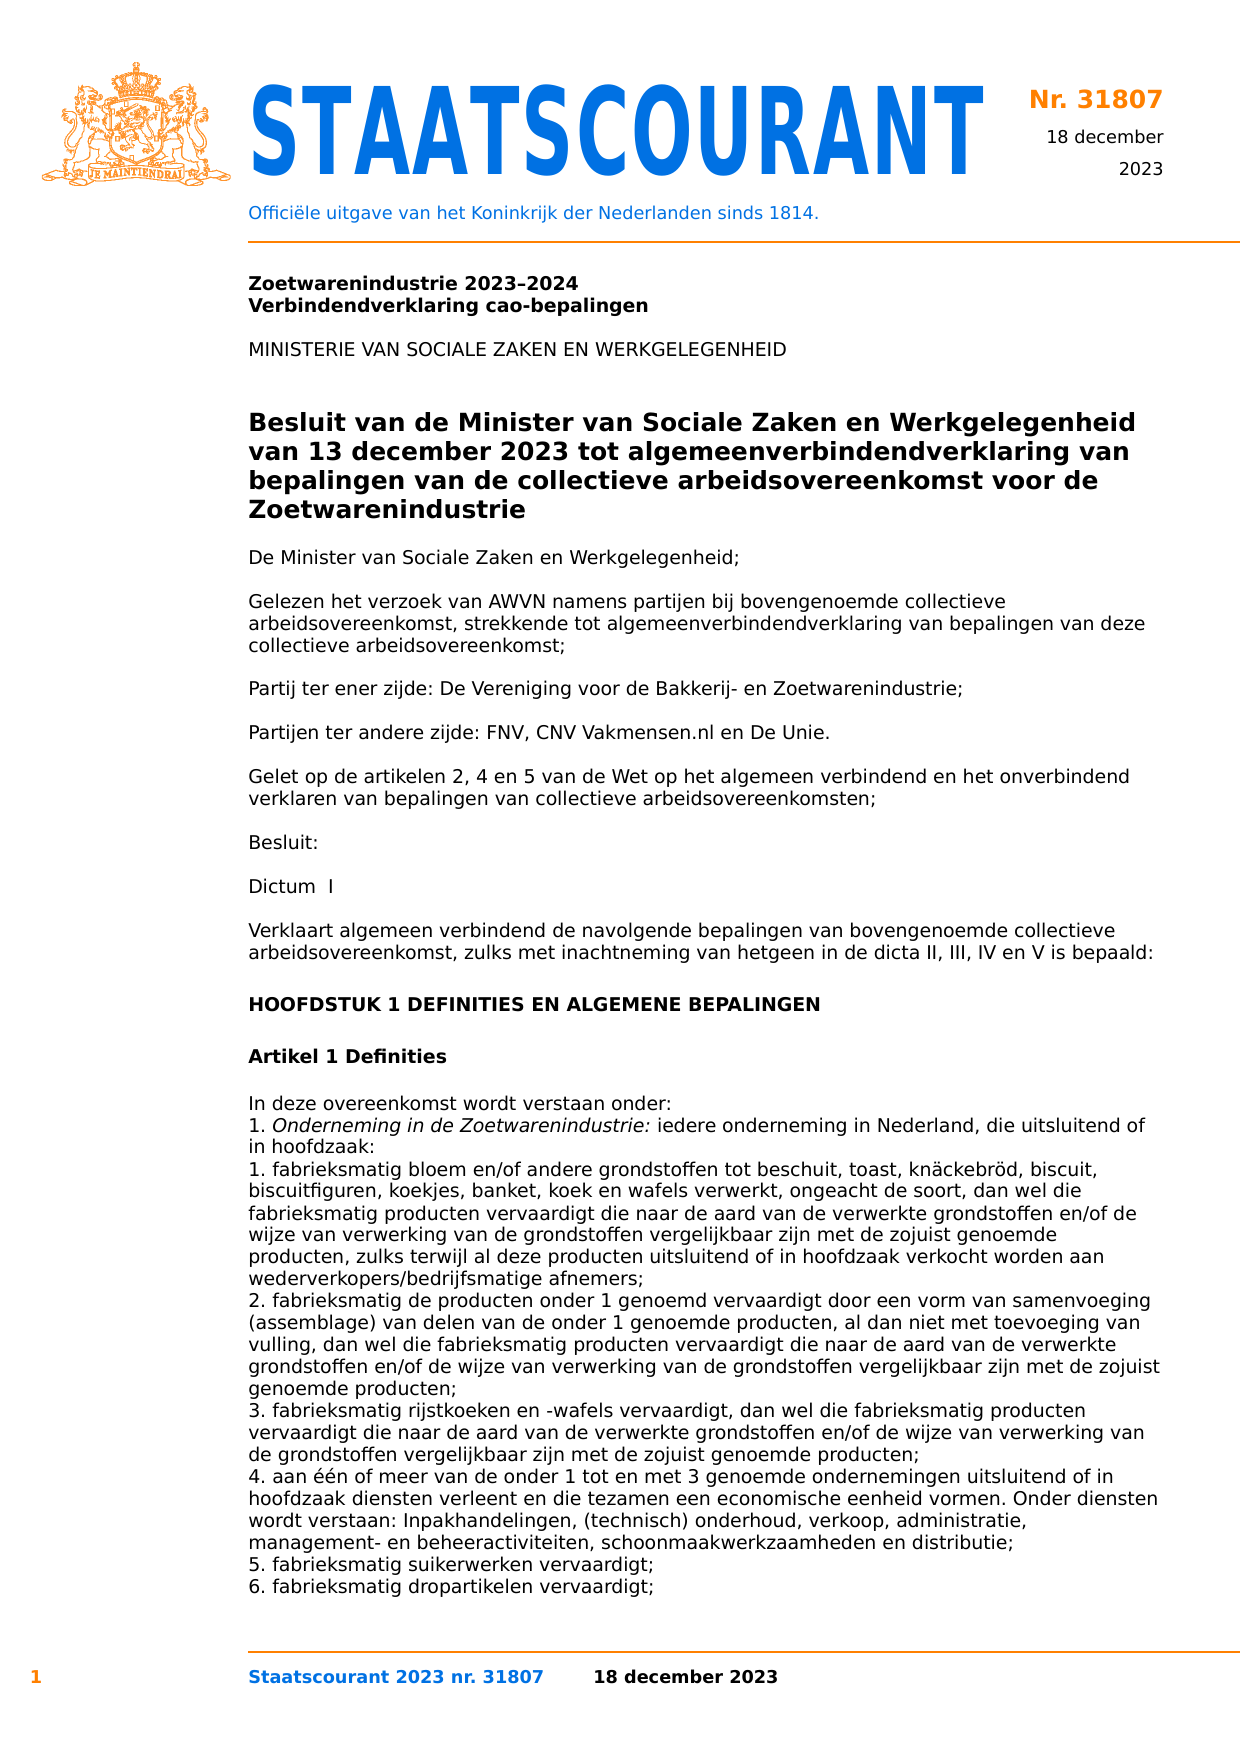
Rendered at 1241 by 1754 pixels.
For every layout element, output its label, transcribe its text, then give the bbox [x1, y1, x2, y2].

text 1. Onderneming in de Zoetwarenindustrie: iedere onderneming in Nederland, die uitsluitend of in hoofdzaak: [248, 1114, 1163, 1158]
text 3. fabrieksmatig rijstkoeken en ‑wafels vervaardigt, dan wel die fabrieksmatig producten vervaardigt die naar de aard van de verwerkte grondstoffen en/of de wijze van verwerking van de grondstoffen vergelijkbaar zijn met de zojuist genoemde producten; [248, 1400, 1163, 1466]
text Dictum I [248, 876, 1163, 898]
text Gelezen het verzoek van AWVN namens partijen bij bovengenoemde collectieve arbeidsovereenkomst, strekkende tot algemeenverbindendverklaring van bepalingen van deze collectieve arbeidsovereenkomst; [248, 591, 1163, 656]
text 5. fabrieksmatig suikerwerken vervaardigt; [248, 1554, 1163, 1576]
text Partij ter ener zijde: De Vereniging voor de Bakkerij- en Zoetwarenindustrie; [248, 678, 1163, 700]
table_cell Officiële uitgave van het Koninkrijk der Nederlanden sinds 1814. [248, 203, 1240, 241]
subtitle Artikel 1 Definities [248, 1046, 1163, 1067]
text Zoetwarenindustrie 2023–2024 [248, 273, 1163, 295]
text Partijen ter andere zijde: FNV, CNV Vakmensen.nl en De Unie. [248, 722, 1163, 744]
text In deze overeenkomst wordt verstaan onder: [248, 1092, 1163, 1114]
table_header Nr. 31807 [998, 62, 1240, 121]
text 6. fabrieksmatig dropartikelen vervaardigt; [248, 1576, 1163, 1598]
subtitle HOOFDSTUK 1 DEFINITIES EN ALGEMENE BEPALINGEN [248, 993, 1163, 1016]
table_cell 18 december [998, 121, 1240, 153]
text 4. aan één of meer van de onder 1 tot en met 3 genoemde ondernemingen uitsluitend of in hoofdzaak diensten verleent en die tezamen een economische eenheid vormen. Onder diensten wordt verstaan: Inpakhandelingen, (technisch) onderhoud, verkoop, administratie, management- en beheeractiviteiten, schoonmaakwerkzaamheden en distributie; [248, 1466, 1163, 1554]
picture [41, 62, 231, 186]
text Verklaart algemeen verbindend de navolgende bepalingen van bovengenoemde collectieve arbeidsovereenkomst, zulks met inachtneming van hetgeen in de dicta II, III, IV en V is bepaald: [248, 919, 1163, 963]
text De Minister van Sociale Zaken en Werkgelegenheid; [248, 547, 1163, 569]
text 1. fabrieksmatig bloem en/of andere grondstoffen tot beschuit, toast, knäckebröd, biscuit, biscuitfiguren, koekjes, banket, koek en wafels verwerkt, ongeacht de soort, dan wel die fabrieksmatig producten vervaardigt die naar de aard van de verwerkte grondstoffen en/of de wijze van verwerking van de grondstoffen vergelijkbaar zijn met de zojuist genoemde producten, zulks terwijl al deze producten uitsluitend of in hoofdzaak verkocht worden aan wederverkopers/bedrijfsmatige afnemers; [248, 1158, 1163, 1290]
table_header STAATSCOURANT [248, 62, 998, 203]
text Besluit: [248, 832, 1163, 854]
text MINISTERIE VAN SOCIALE ZAKEN EN WERKGELEGENHEID [248, 339, 1163, 361]
subtitle Besluit van de Minister van Sociale Zaken en Werkgelegenheid van 13 december 2023 tot algemeenverbindendverklaring van bepalingen van de collectieve arbeidsovereenkomst voor de Zoetwarenindustrie [248, 408, 1163, 525]
table_cell 2023 [998, 153, 1240, 203]
text Verbindendverklaring cao-bepalingen [248, 295, 1163, 317]
text Gelet op de artikelen 2, 4 en 5 van de Wet op het algemeen verbindend en het onverbindend verklaren van bepalingen van collectieve arbeidsovereenkomsten; [248, 766, 1163, 810]
table_header [25, 62, 248, 241]
text 2. fabrieksmatig de producten onder 1 genoemd vervaardigt door een vorm van samenvoeging (assemblage) van delen van de onder 1 genoemde producten, al dan niet met toevoeging van vulling, dan wel die fabrieksmatig producten vervaardigt die naar de aard van de verwerkte grondstoffen en/of de wijze van verwerking van de grondstoffen vergelijkbaar zijn met de zojuist genoemde producten; [248, 1290, 1163, 1400]
